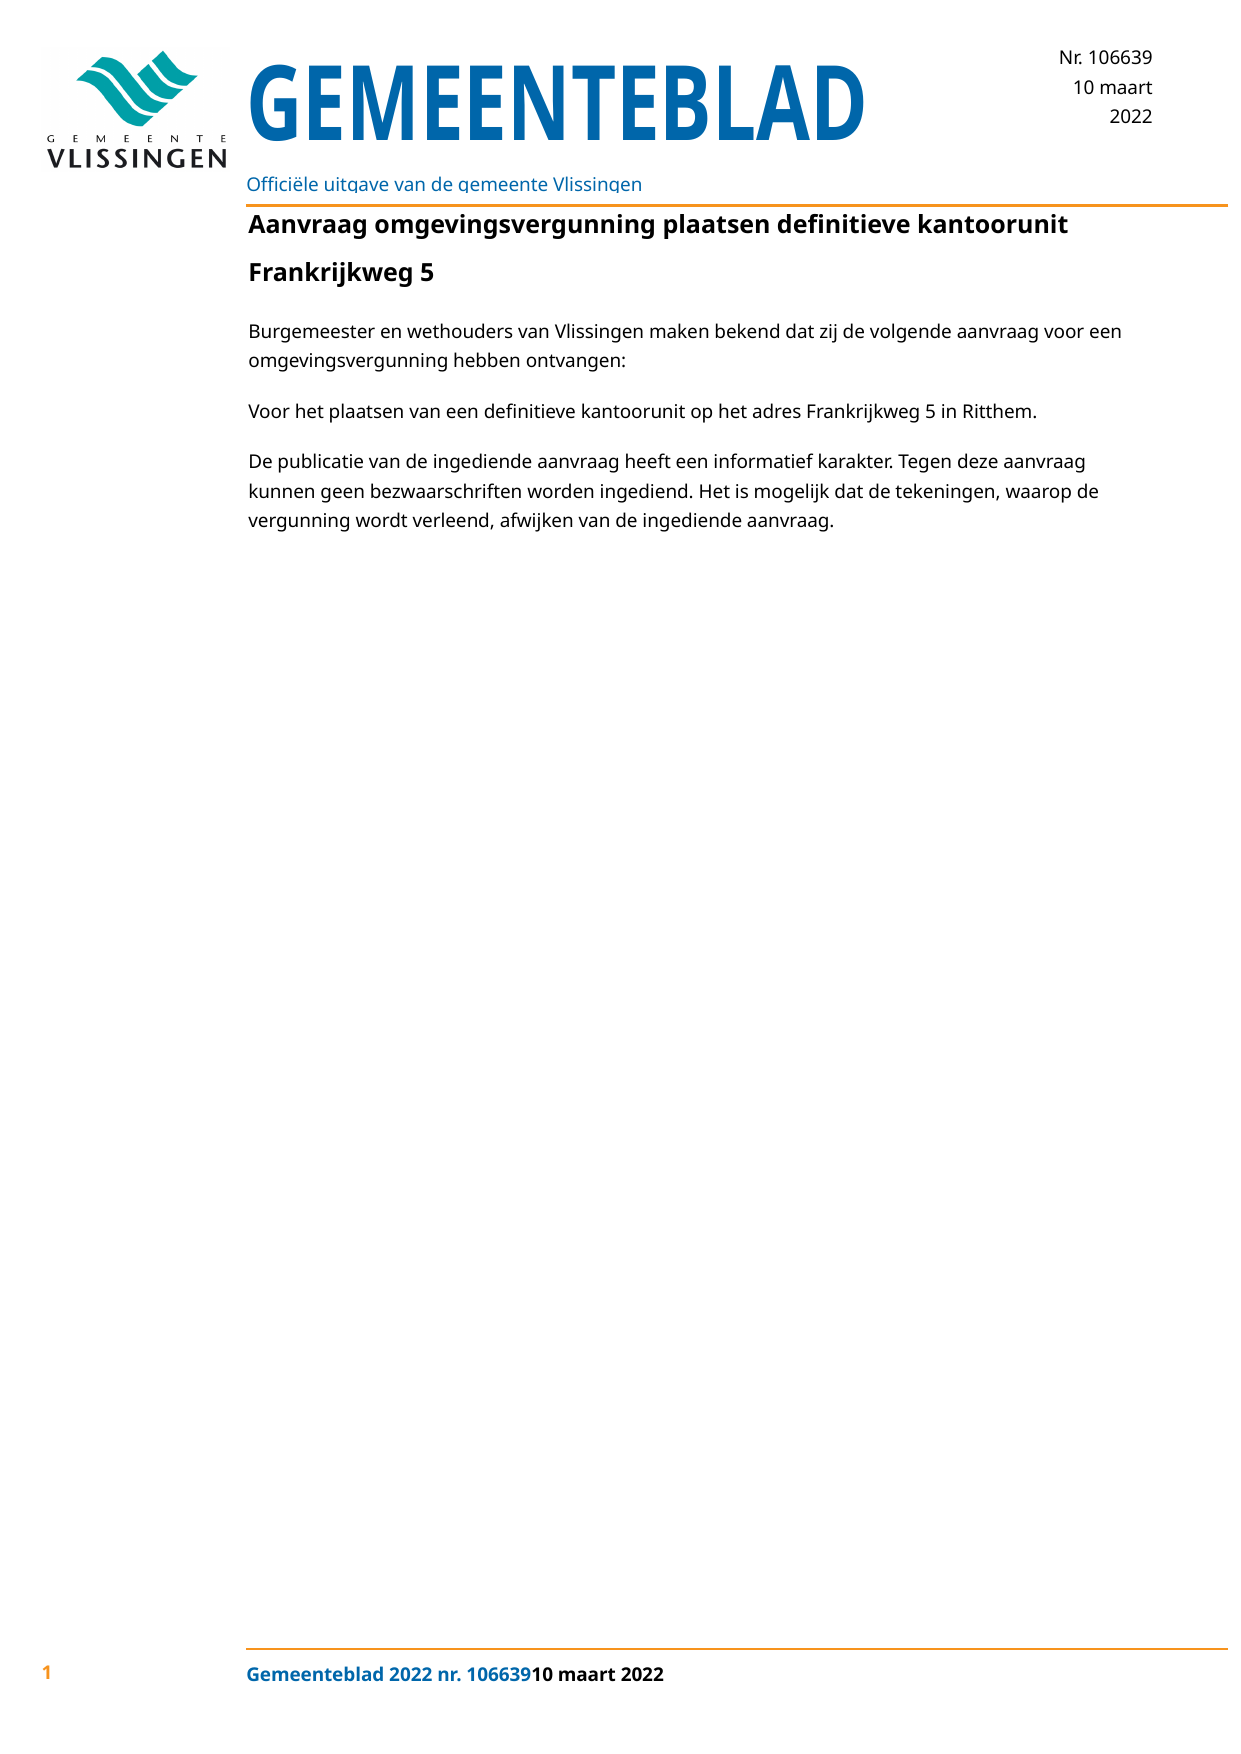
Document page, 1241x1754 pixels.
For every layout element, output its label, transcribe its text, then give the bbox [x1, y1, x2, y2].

text Aanvraag omgevingsvergunning plaatsen definitieve kantoorunit Frankrijkweg 5 [248, 207, 1152, 288]
picture [41, 47, 231, 172]
text Voor het plaatsen van een definitieve kantoorunit op het adres Frankrijkweg 5 in Ritthem. [248, 398, 1152, 424]
text De publicatie van de ingediende aanvraag heeft een informatief karakter. Tegen deze aanvraag kunnen geen bezwaarschriften worden ingediend. Het is mogelijk dat de tekeningen, waarop de vergunning wordt verleend, afwijken van de ingediende aanvraag. [248, 448, 1152, 533]
text Burgemeester en wethouders van Vlissingen maken bekend dat zij de volgende aanvraag voor een omgevingsvergunning hebben ontvangen: [248, 318, 1152, 373]
